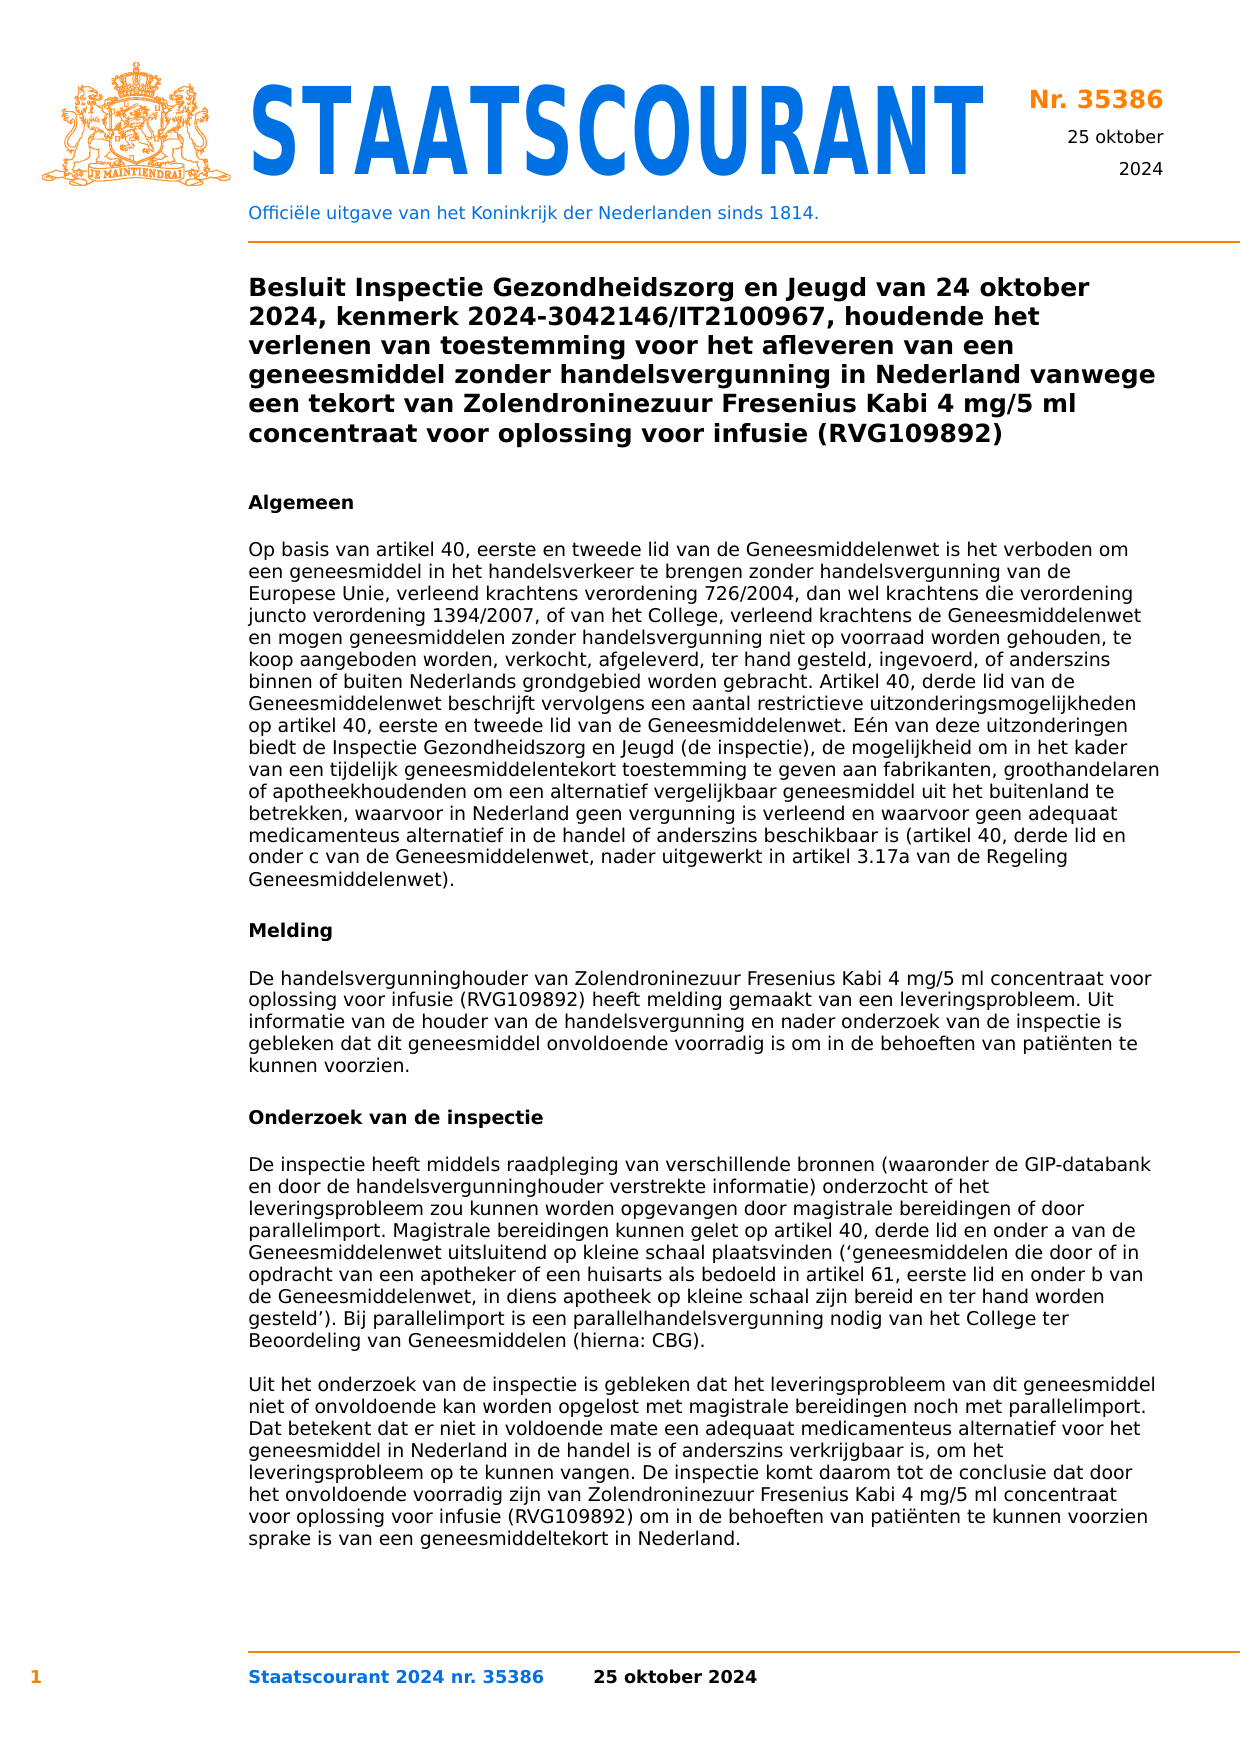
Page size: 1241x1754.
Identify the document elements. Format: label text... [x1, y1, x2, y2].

subtitle Melding [248, 920, 1163, 942]
text De inspectie heeft middels raadpleging van verschillende bronnen (waaronder de GIP-databank en door de handelsvergunninghouder verstrekte informatie) onderzocht of het leveringsprobleem zou kunnen worden opgevangen door magistrale bereidingen of door parallelimport. Magistrale bereidingen kunnen gelet op artikel 40, derde lid en onder a van de Geneesmiddelenwet uitsluitend op kleine schaal plaatsvinden (‘geneesmiddelen die door of in opdracht van een apotheker of een huisarts als bedoeld in artikel 61, eerste lid en onder b van de Geneesmiddelenwet, in diens apotheek op kleine schaal zijn bereid en ter hand worden gesteld’). Bij parallelimport is een parallelhandelsvergunning nodig van het College ter Beoordeling van Geneesmiddelen (hierna: CBG). [248, 1154, 1163, 1352]
text Op basis van artikel 40, eerste en tweede lid van de Geneesmiddelenwet is het verboden om een geneesmiddel in het handelsverkeer te brengen zonder handelsvergunning van de Europese Unie, verleend krachtens verordening 726/2004, dan wel krachtens die verordening juncto verordening 1394/2007, of van het College, verleend krachtens de Geneesmiddelenwet en mogen geneesmiddelen zonder handelsvergunning niet op voorraad worden gehouden, te koop aangeboden worden, verkocht, afgeleverd, ter hand gesteld, ingevoerd, of anderszins binnen of buiten Nederlands grondgebied worden gebracht. Artikel 40, derde lid van de Geneesmiddelenwet beschrijft vervolgens een aantal restrictieve uitzonderingsmogelijkheden op artikel 40, eerste en tweede lid van de Geneesmiddelenwet. Eén van deze uitzonderingen biedt de Inspectie Gezondheidszorg en Jeugd (de inspectie), de mogelijkheid om in het kader van een tijdelijk geneesmiddelentekort toestemming te geven aan fabrikanten, groothandelaren of apotheekhoudenden om een alternatief vergelijkbaar geneesmiddel uit het buitenland te betrekken, waarvoor in Nederland geen vergunning is verleend en waarvoor geen adequaat medicamenteus alternatief in de handel of anderszins beschikbaar is (artikel 40, derde lid en onder c van de Geneesmiddelenwet, nader uitgewerkt in artikel 3.17a van de Regeling Geneesmiddelenwet). [248, 539, 1163, 890]
table_header STAATSCOURANT [248, 62, 998, 203]
picture [41, 62, 231, 186]
table_cell 25 oktober [998, 121, 1240, 153]
table_header Nr. 35386 [998, 62, 1240, 121]
table_header [25, 62, 248, 241]
table_cell 2024 [998, 153, 1240, 203]
subtitle Besluit Inspectie Gezondheidszorg en Jeugd van 24 oktober 2024, kenmerk 2024-3042146/IT2100967, houdende het verlenen van toestemming voor het afleveren van een geneesmiddel zonder handelsvergunning in Nederland vanwege een tekort van Zolendroninezuur Fresenius Kabi 4 mg/5 ml concentraat voor oplossing voor infusie (RVG109892) [248, 273, 1163, 448]
subtitle Algemeen [248, 492, 1163, 514]
text De handelsvergunninghouder van Zolendroninezuur Fresenius Kabi 4 mg/5 ml concentraat voor oplossing voor infusie (RVG109892) heeft melding gemaakt van een leveringsprobleem. Uit informatie van de houder van de handelsvergunning en nader onderzoek van de inspectie is gebleken dat dit geneesmiddel onvoldoende voorradig is om in de behoeften van patiënten te kunnen voorzien. [248, 967, 1163, 1077]
table_cell Officiële uitgave van het Koninkrijk der Nederlanden sinds 1814. [248, 203, 1240, 241]
text Uit het onderzoek van de inspectie is gebleken dat het leveringsprobleem van dit geneesmiddel niet of onvoldoende kan worden opgelost met magistrale bereidingen noch met parallelimport. Dat betekent dat er niet in voldoende mate een adequaat medicamenteus alternatief voor het geneesmiddel in Nederland in de handel is of anderszins verkrijgbaar is, om het leveringsprobleem op te kunnen vangen. De inspectie komt daarom tot de conclusie dat door het onvoldoende voorradig zijn van Zolendroninezuur Fresenius Kabi 4 mg/5 ml concentraat voor oplossing voor infusie (RVG109892) om in de behoeften van patiënten te kunnen voorzien sprake is van een geneesmiddeltekort in Nederland. [248, 1374, 1163, 1550]
subtitle Onderzoek van de inspectie [248, 1107, 1163, 1129]
